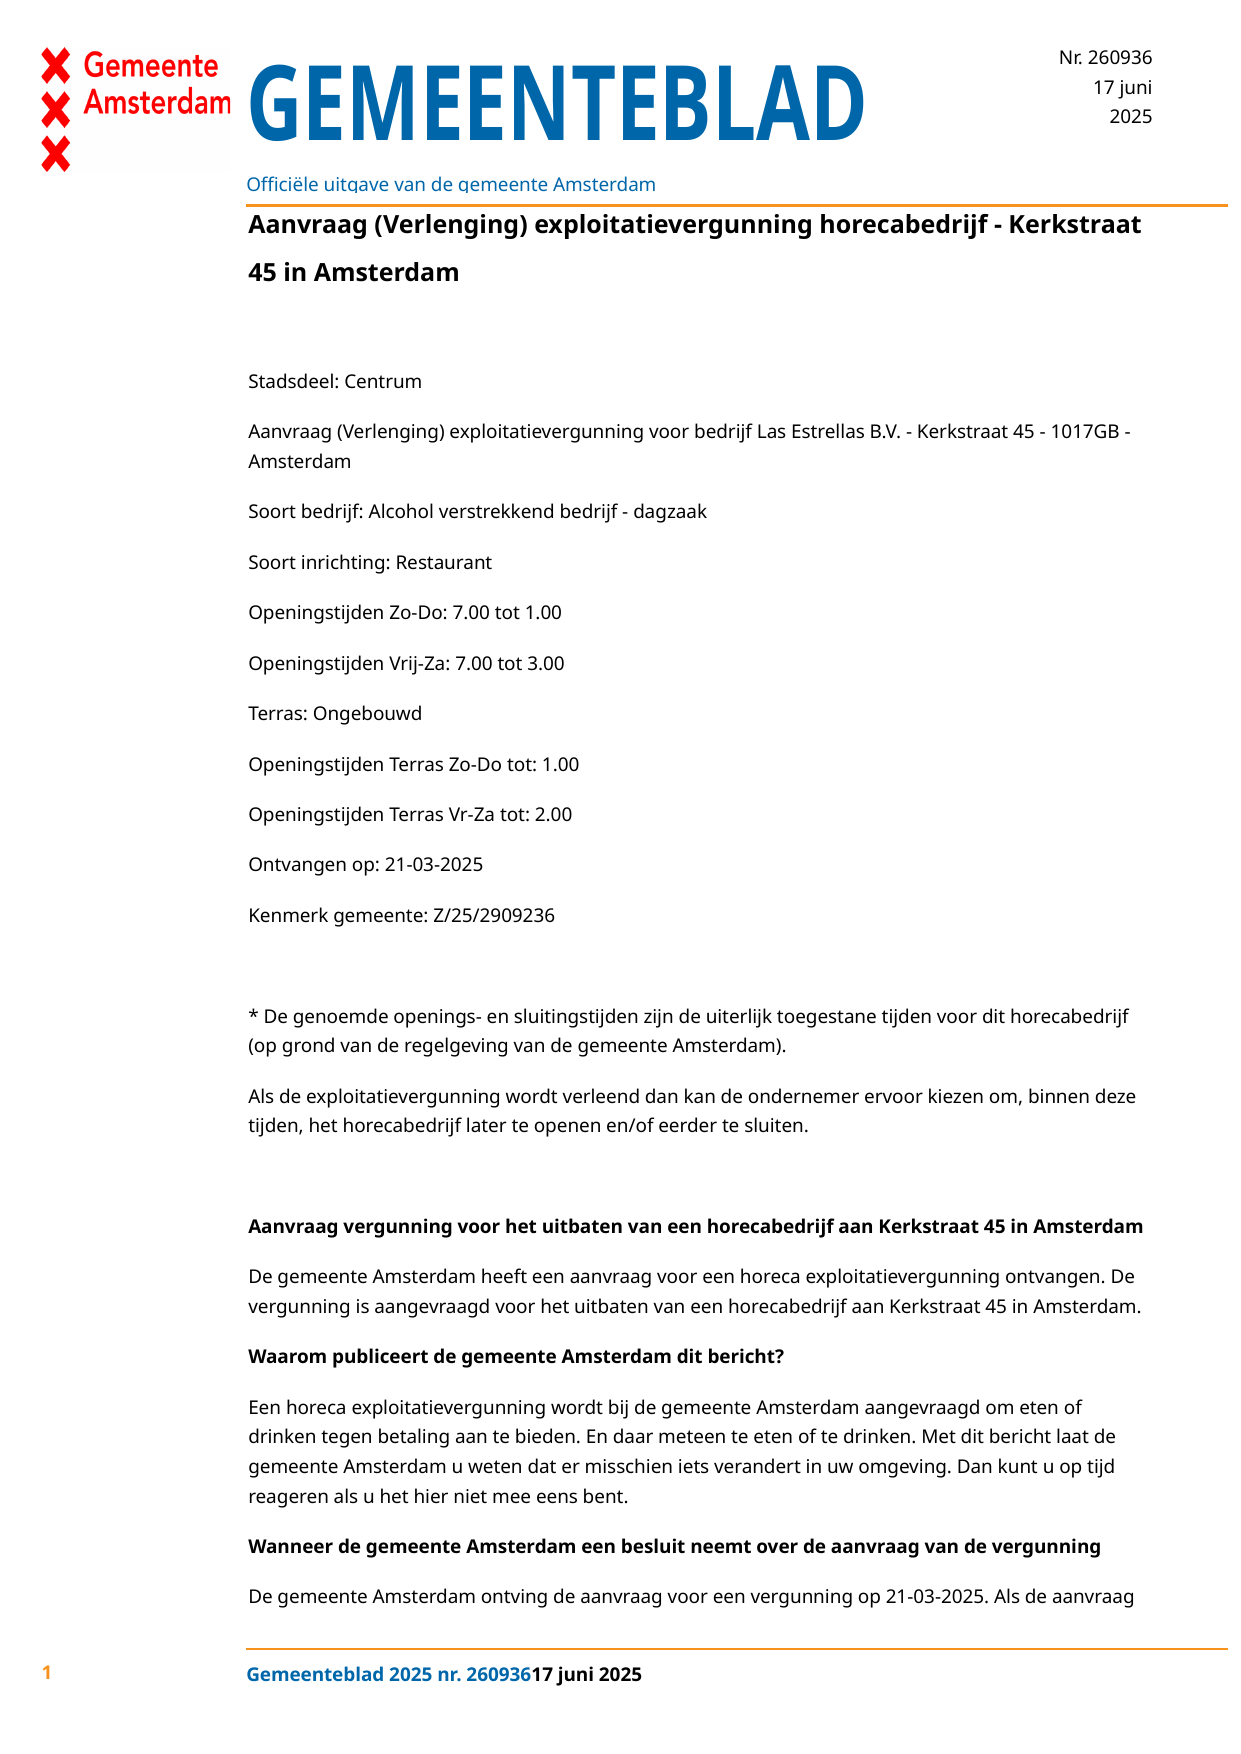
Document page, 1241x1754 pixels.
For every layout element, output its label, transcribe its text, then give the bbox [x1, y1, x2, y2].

text Aanvraag (Verlenging) exploitatievergunning voor bedrijf Las Estrellas B.V. - Kerkstraat 45 - 1017GB - Amsterdam [248, 419, 1152, 474]
text Een horeca exploitatievergunning wordt bij de gemeente Amsterdam aangevraagd om eten of drinken tegen betaling aan te bieden. En daar meteen te eten of te drinken. Met dit bericht laat de gemeente Amsterdam u weten dat er misschien iets verandert in uw omgeving. Dan kunt u op tijd reageren als u het hier niet mee eens bent. [248, 1394, 1152, 1509]
text Openingstijden Terras Vr-Za tot: 2.00 [248, 801, 1152, 827]
text Openingstijden Zo-Do: 7.00 tot 1.00 [248, 599, 1152, 625]
text Soort bedrijf: Alcohol verstrekkend bedrijf - dagzaak [248, 499, 1152, 524]
text * De genoemde openings- en sluitingstijden zijn de uiterlijk toegestane tijden voor dit horecabedrijf (op grond van de regelgeving van de gemeente Amsterdam). [248, 1003, 1152, 1058]
text Kenmerk gemeente: Z/25/2909236 [248, 902, 1152, 928]
text Openingstijden Terras Zo-Do tot: 1.00 [248, 751, 1152, 777]
text Aanvraag (Verlenging) exploitatievergunning horecabedrijf - Kerkstraat 45 in Amsterdam [248, 207, 1152, 288]
text Stadsdeel: Centrum [248, 368, 1152, 394]
text Als de exploitatievergunning wordt verleend dan kan de ondernemer ervoor kiezen om, binnen deze tijden, het horecabedrijf later te openen en/of eerder te sluiten. [248, 1083, 1152, 1138]
text Waarom publiceert de gemeente Amsterdam dit bericht? [248, 1344, 1152, 1369]
picture [41, 47, 231, 172]
text De gemeente Amsterdam ontving de aanvraag voor een vergunning op 21-03-2025. Als de aanvraag [248, 1584, 1152, 1609]
text Openingstijden Vrij-Za: 7.00 tot 3.00 [248, 650, 1152, 676]
text Soort inrichting: Restaurant [248, 549, 1152, 575]
text Terras: Ongebouwd [248, 700, 1152, 726]
text Wanneer de gemeente Amsterdam een besluit neemt over de aanvraag van de vergunning [248, 1533, 1152, 1559]
text De gemeente Amsterdam heeft een aanvraag voor een horeca exploitatievergunning ontvangen. De vergunning is aangevraagd voor het uitbaten van een horecabedrijf aan Kerkstraat 45 in Amsterdam. [248, 1264, 1152, 1319]
text Aanvraag vergunning voor het uitbaten van een horecabedrijf aan Kerkstraat 45 in Amsterdam [248, 1213, 1152, 1239]
text Ontvangen op: 21-03-2025 [248, 852, 1152, 877]
